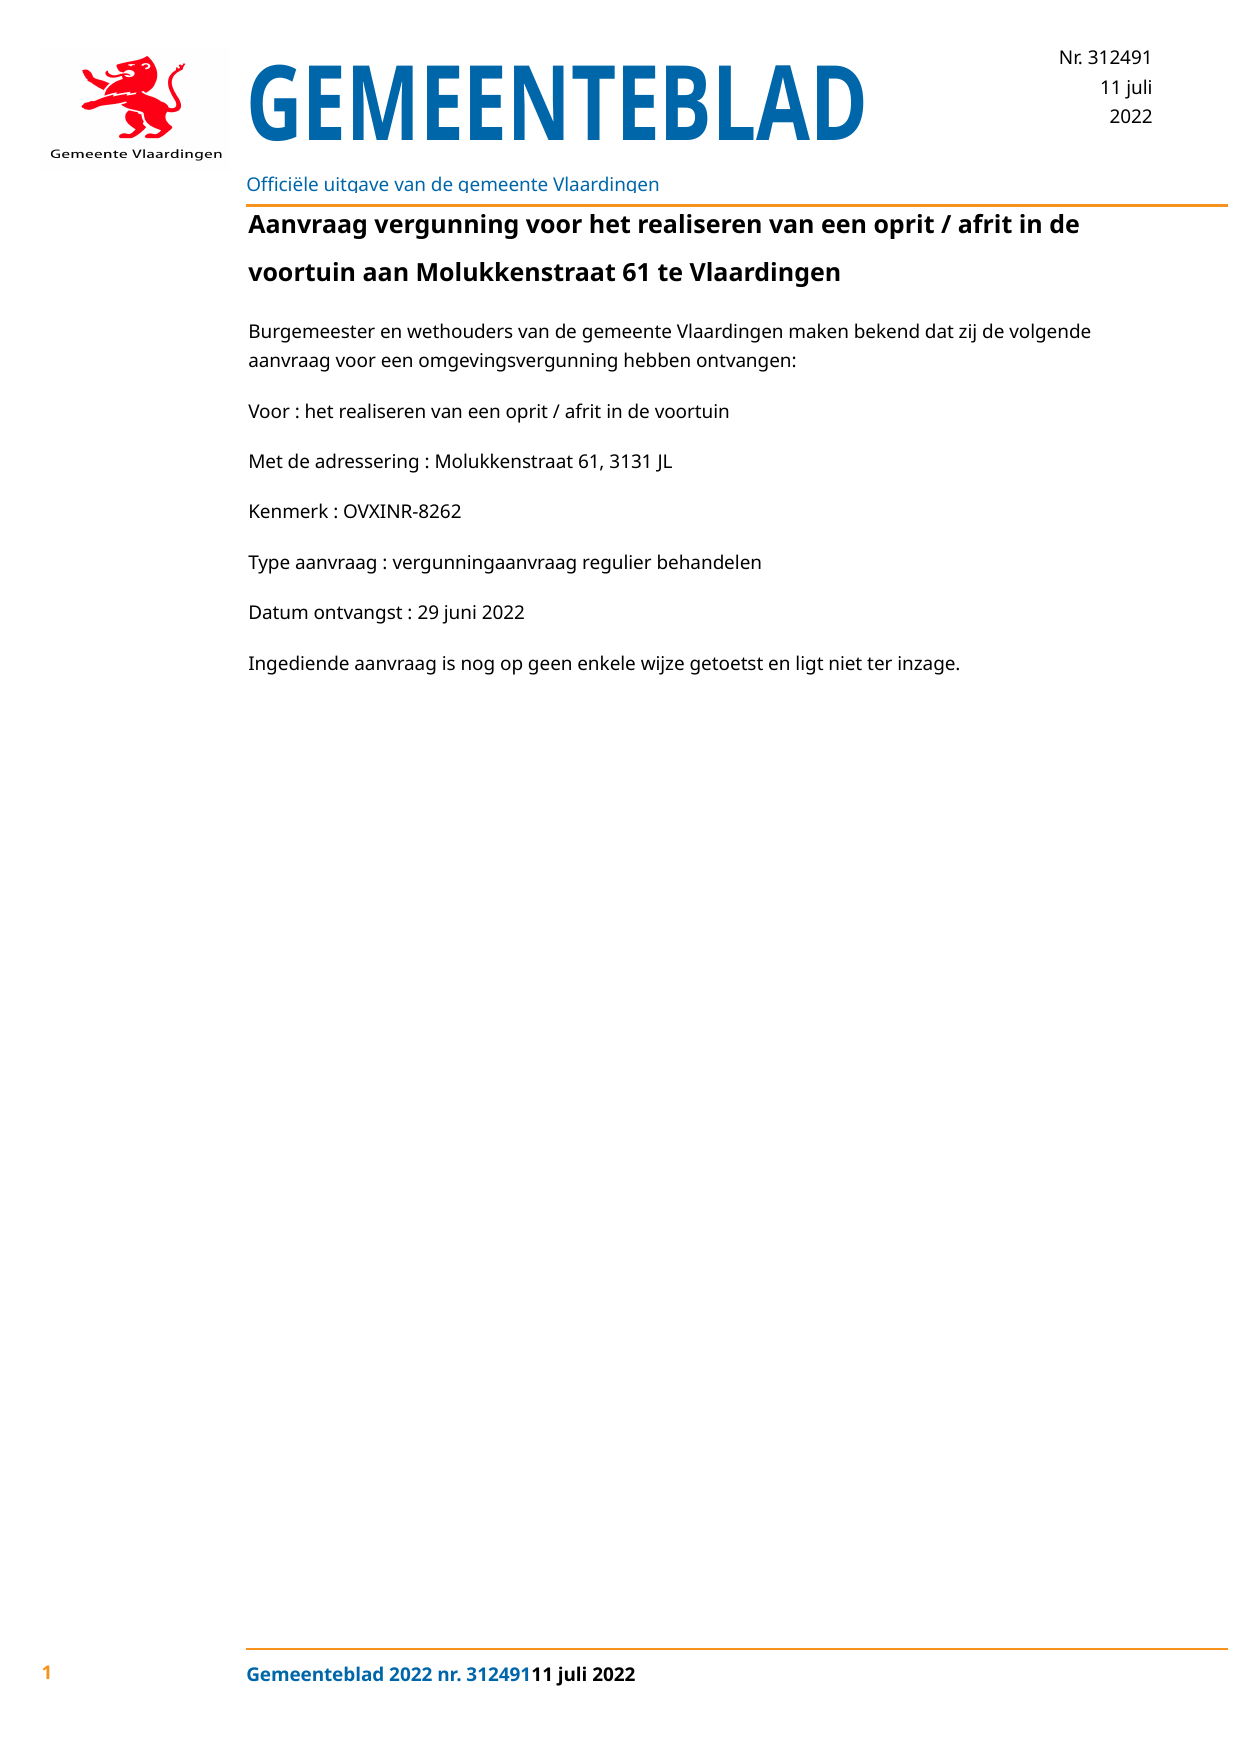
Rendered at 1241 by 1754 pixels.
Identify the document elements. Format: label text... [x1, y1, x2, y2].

text Ingediende aanvraag is nog op geen enkele wijze getoetst en ligt niet ter inzage. [248, 650, 1152, 676]
text Met de adressering : Molukkenstraat 61, 3131 JL [248, 448, 1152, 474]
text Voor : het realiseren van een oprit / afrit in de voortuin [248, 398, 1152, 424]
text Datum ontvangst : 29 juni 2022 [248, 599, 1152, 625]
text Aanvraag vergunning voor het realiseren van een oprit / afrit in de voortuin aan Molukkenstraat 61 te Vlaardingen [248, 207, 1152, 288]
picture [41, 47, 231, 172]
text Burgemeester en wethouders van de gemeente Vlaardingen maken bekend dat zij de volgende aanvraag voor een omgevingsvergunning hebben ontvangen: [248, 318, 1152, 373]
text Kenmerk : OVXINR-8262 [248, 499, 1152, 524]
text Type aanvraag : vergunningaanvraag regulier behandelen [248, 549, 1152, 575]
